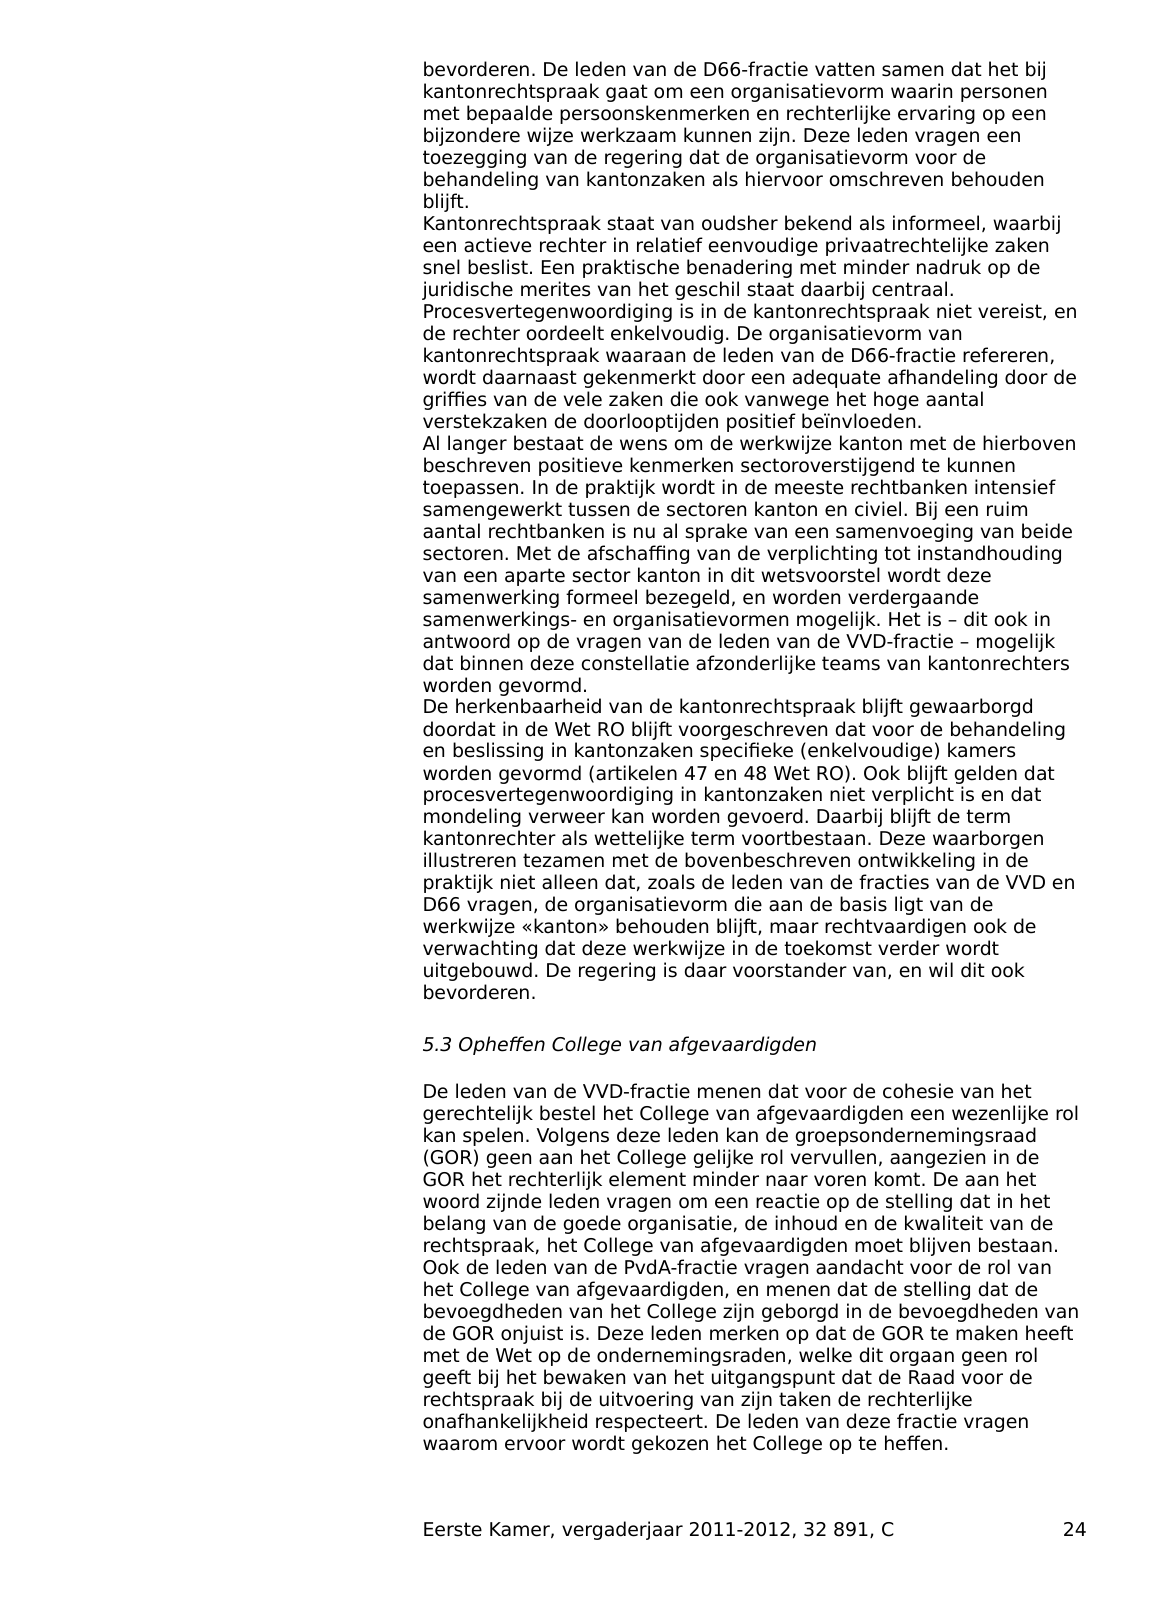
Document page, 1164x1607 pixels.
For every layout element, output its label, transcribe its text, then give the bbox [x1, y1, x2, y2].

text De herkenbaarheid van de kantonrechtspraak blijft gewaarborgd doordat in de Wet RO blijft voorgeschreven dat voor de behandeling en beslissing in kantonzaken specifieke (enkelvoudige) kamers worden gevormd (artikelen 47 en 48 Wet RO). Ook blijft gelden dat procesvertegenwoordiging in kantonzaken niet verplicht is en dat mondeling verweer kan worden gevoerd. Daarbij blijft de term kantonrechter als wettelijke term voortbestaan. Deze waarborgen illustreren tezamen met de bovenbeschreven ontwikkeling in de praktijk niet alleen dat, zoals de leden van de fracties van de VVD en D66 vragen, de organisatievorm die aan de basis ligt van de werkwijze «kanton» behouden blijft, maar rechtvaardigen ook de verwachting dat deze werkwijze in de toekomst verder wordt uitgebouwd. De regering is daar voorstander van, en wil dit ook bevorderen. [422, 696, 1087, 1004]
text Kantonrechtspraak staat van oudsher bekend als informeel, waarbij een actieve rechter in relatief eenvoudige privaatrechtelijke zaken snel beslist. Een praktische benadering met minder nadruk op de juridische merites van het geschil staat daarbij centraal. Procesvertegenwoordiging is in de kantonrechtspraak niet vereist, en de rechter oordeelt enkelvoudig. De organisatievorm van kantonrechtspraak waaraan de leden van de D66-fractie refereren, wordt daarnaast gekenmerkt door een adequate afhandeling door de griffies van de vele zaken die ook vanwege het hoge aantal verstekzaken de doorlooptijden positief beïnvloeden. [422, 213, 1087, 433]
subtitle 5.3 Opheffen College van afgevaardigden [422, 1034, 1087, 1056]
text Al langer bestaat de wens om de werkwijze kanton met de hierboven beschreven positieve kenmerken sectoroverstijgend te kunnen toepassen. In de praktijk wordt in de meeste rechtbanken intensief samengewerkt tussen de sectoren kanton en civiel. Bij een ruim aantal rechtbanken is nu al sprake van een samenvoeging van beide sectoren. Met de afschaffing van de verplichting tot instandhouding van een aparte sector kanton in dit wetsvoorstel wordt deze samenwerking formeel bezegeld, en worden verdergaande samenwerkings- en organisatievormen mogelijk. Het is – dit ook in antwoord op de vragen van de leden van de VVD-fractie – mogelijk dat binnen deze constellatie afzonderlijke teams van kantonrechters worden gevormd. [422, 433, 1087, 696]
text De leden van de VVD-fractie menen dat voor de cohesie van het gerechtelijk bestel het College van afgevaardigden een wezenlijke rol kan spelen. Volgens deze leden kan de groepsondernemingsraad (GOR) geen aan het College gelijke rol vervullen, aangezien in de GOR het rechterlijk element minder naar voren komt. De aan het woord zijnde leden vragen om een reactie op de stelling dat in het belang van de goede organisatie, de inhoud en de kwaliteit van de rechtspraak, het College van afgevaardigden moet blijven bestaan. Ook de leden van de PvdA-fractie vragen aandacht voor de rol van het College van afgevaardigden, en menen dat de stelling dat de bevoegdheden van het College zijn geborgd in de bevoegdheden van de GOR onjuist is. Deze leden merken op dat de GOR te maken heeft met de Wet op de ondernemingsraden, welke dit orgaan geen rol geeft bij het bewaken van het uitgangspunt dat de Raad voor de rechtspraak bij de uitvoering van zijn taken de rechterlijke onafhankelijkheid respecteert. De leden van deze fractie vragen waarom ervoor wordt gekozen het College op te heffen. [422, 1081, 1087, 1455]
text bevorderen. De leden van de D66-fractie vatten samen dat het bij kantonrechtspraak gaat om een organisatievorm waarin personen met bepaalde persoonskenmerken en rechterlijke ervaring op een bijzondere wijze werkzaam kunnen zijn. Deze leden vragen een toezegging van de regering dat de organisatievorm voor de behandeling van kantonzaken als hiervoor omschreven behouden blijft. [422, 59, 1087, 213]
